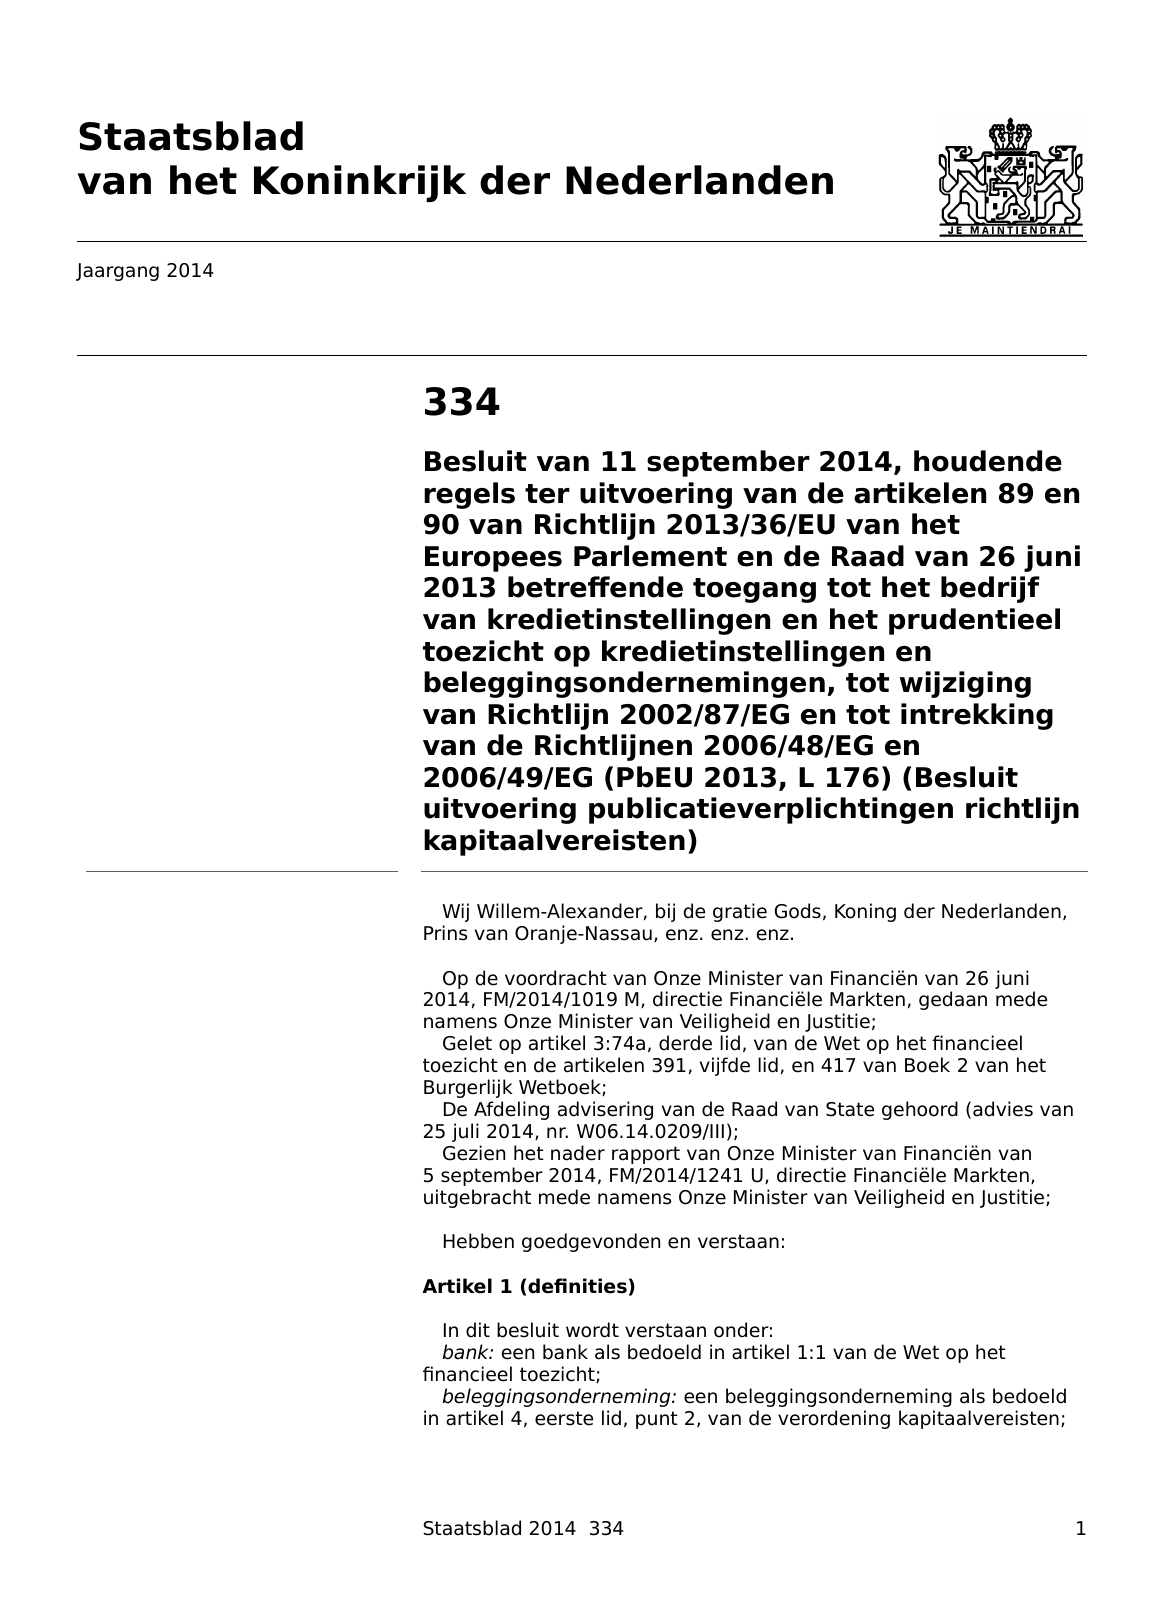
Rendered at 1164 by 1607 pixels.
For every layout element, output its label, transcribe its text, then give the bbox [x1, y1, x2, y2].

text beleggingsonderneming: een beleggingsonderneming als bedoeld in artikel 4, eerste lid, punt 2, van de verordening kapitaalvereisten; [422, 1386, 1087, 1429]
table_header [886, 100, 1087, 241]
text Gelet op artikel 3:74a, derde lid, van de Wet op het financieel toezicht en de artikelen 391, vijfde lid, en 417 van Boek 2 van het Burgerlijk Wetboek; [422, 1033, 1087, 1099]
text Gezien het nader rapport van Onze Minister van Financiën van 5 september 2014, FM/2014/1241 U, directie Financiële Markten, uitgebracht mede namens Onze Minister van Veiligheid en Justitie; [422, 1143, 1087, 1209]
table_header Staatsblad van het Koninkrijk der Nederlanden [77, 100, 886, 241]
subtitle Artikel 1 (definities) [422, 1276, 1087, 1297]
text In dit besluit wordt verstaan onder: [422, 1320, 1087, 1342]
text Besluit van 11 september 2014, houdende regels ter uitvoering van de artikelen 89 en 90 van Richtlijn 2013/36/EU van het Europees Parlement en de Raad van 26 juni 2013 betreffende toegang tot het bedrijf van kredietinstellingen en het prudentieel toezicht op kredietinstellingen en beleggingsondernemingen, tot wijziging van Richtlijn 2002/87/EG en tot intrekking van de Richtlijnen 2006/48/EG en 2006/49/EG (PbEU 2013, L 176) (Besluit uitvoering publicatieverplichtingen richtlijn kapitaalvereisten) [422, 447, 1087, 857]
text Wij Willem-Alexander, bij de gratie Gods, Koning der Nederlanden, Prins van Oranje-Nassau, enz. enz. enz. [422, 901, 1087, 945]
text Hebben goedgevonden en verstaan: [422, 1231, 1087, 1253]
text De Afdeling advisering van de Raad van State gehoord (advies van 25 juli 2014, nr. W06.14.0209/III); [422, 1099, 1087, 1143]
picture [936, 115, 1087, 240]
text Op de voordracht van Onze Minister van Financiën van 26 juni 2014, FM/2014/1019 M, directie Financiële Markten, gedaan mede namens Onze Minister van Veiligheid en Justitie; [422, 967, 1087, 1033]
table_cell Jaargang 2014 [77, 242, 1087, 355]
subtitle 334 [422, 381, 1087, 424]
text bank: een bank als bedoeld in artikel 1:1 van de Wet op het financieel toezicht; [422, 1342, 1087, 1386]
